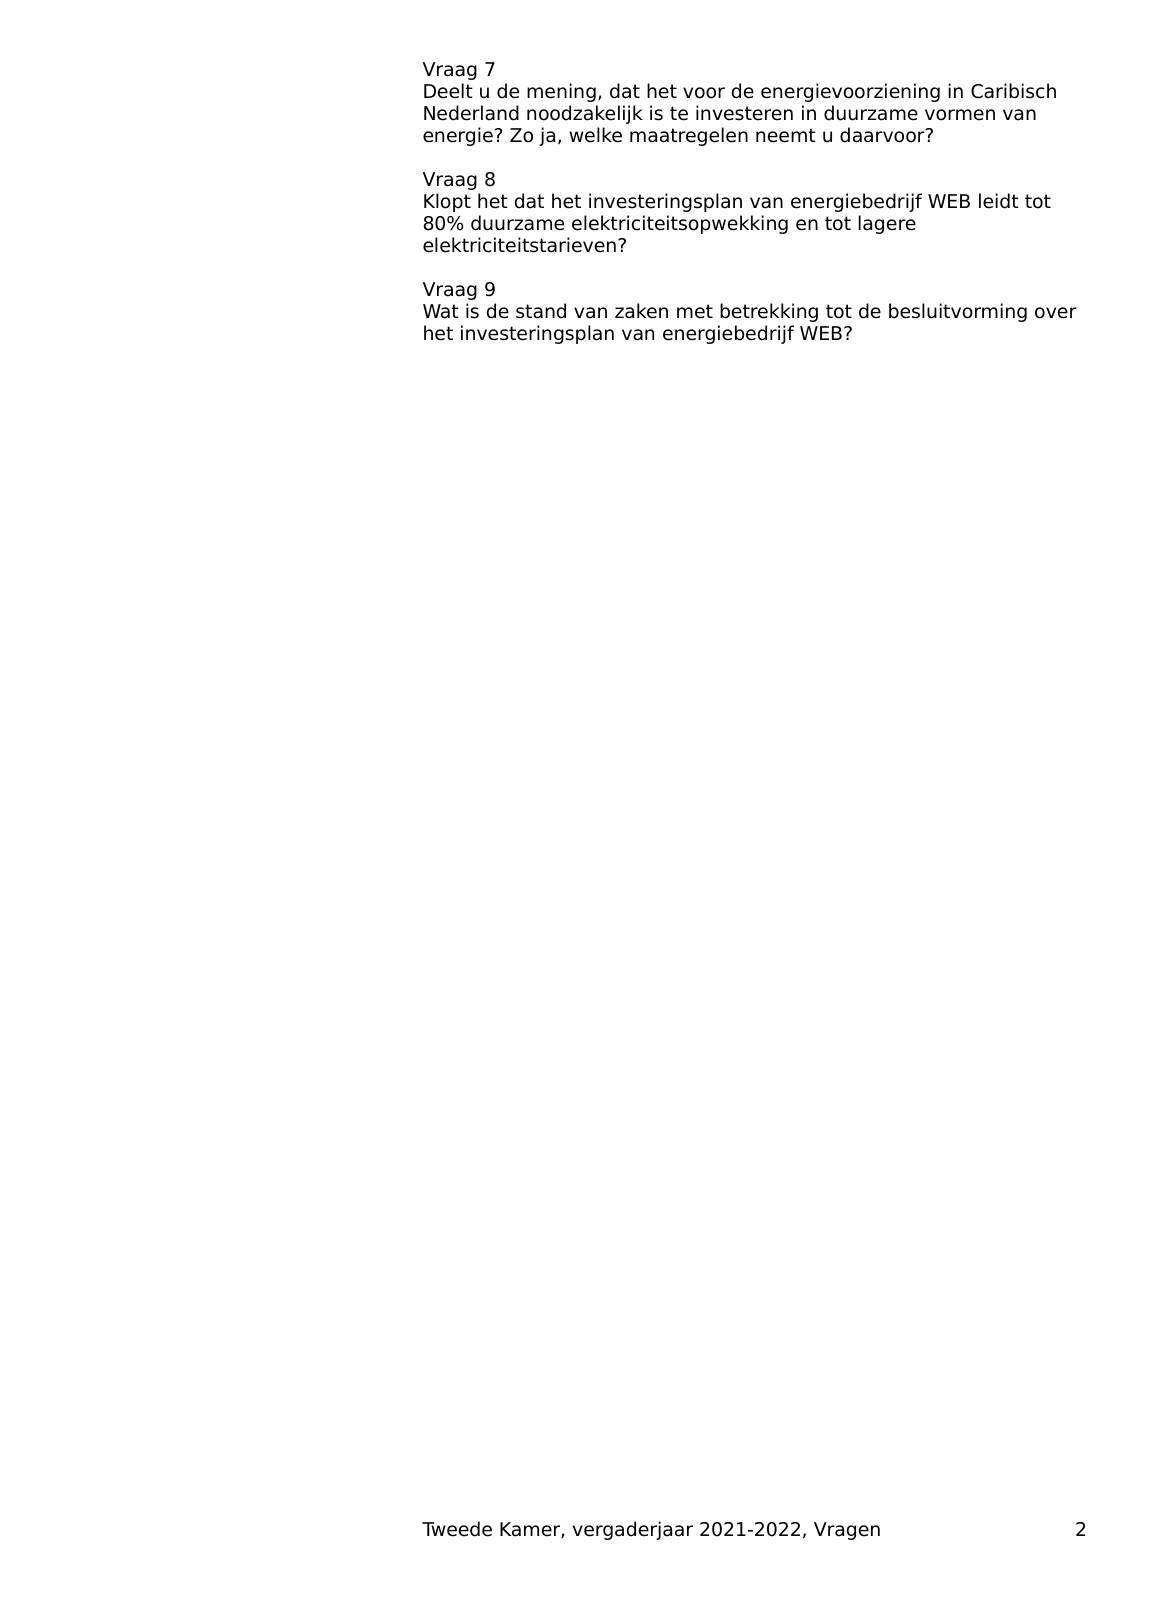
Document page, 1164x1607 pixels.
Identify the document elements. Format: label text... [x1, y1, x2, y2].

text Wat is de stand van zaken met betrekking tot de besluitvorming over het investeringsplan van energiebedrijf WEB? [422, 301, 1087, 345]
text Vraag 8 [422, 169, 1087, 191]
text Vraag 7 [422, 59, 1087, 81]
text Vraag 9 [422, 279, 1087, 301]
text Deelt u de mening, dat het voor de energievoorziening in Caribisch Nederland noodzakelijk is te investeren in duurzame vormen van energie? Zo ja, welke maatregelen neemt u daarvoor? [422, 81, 1087, 147]
text Klopt het dat het investeringsplan van energiebedrijf WEB leidt tot 80% duurzame elektriciteitsopwekking en tot lagere elektriciteitstarieven? [422, 191, 1087, 257]
